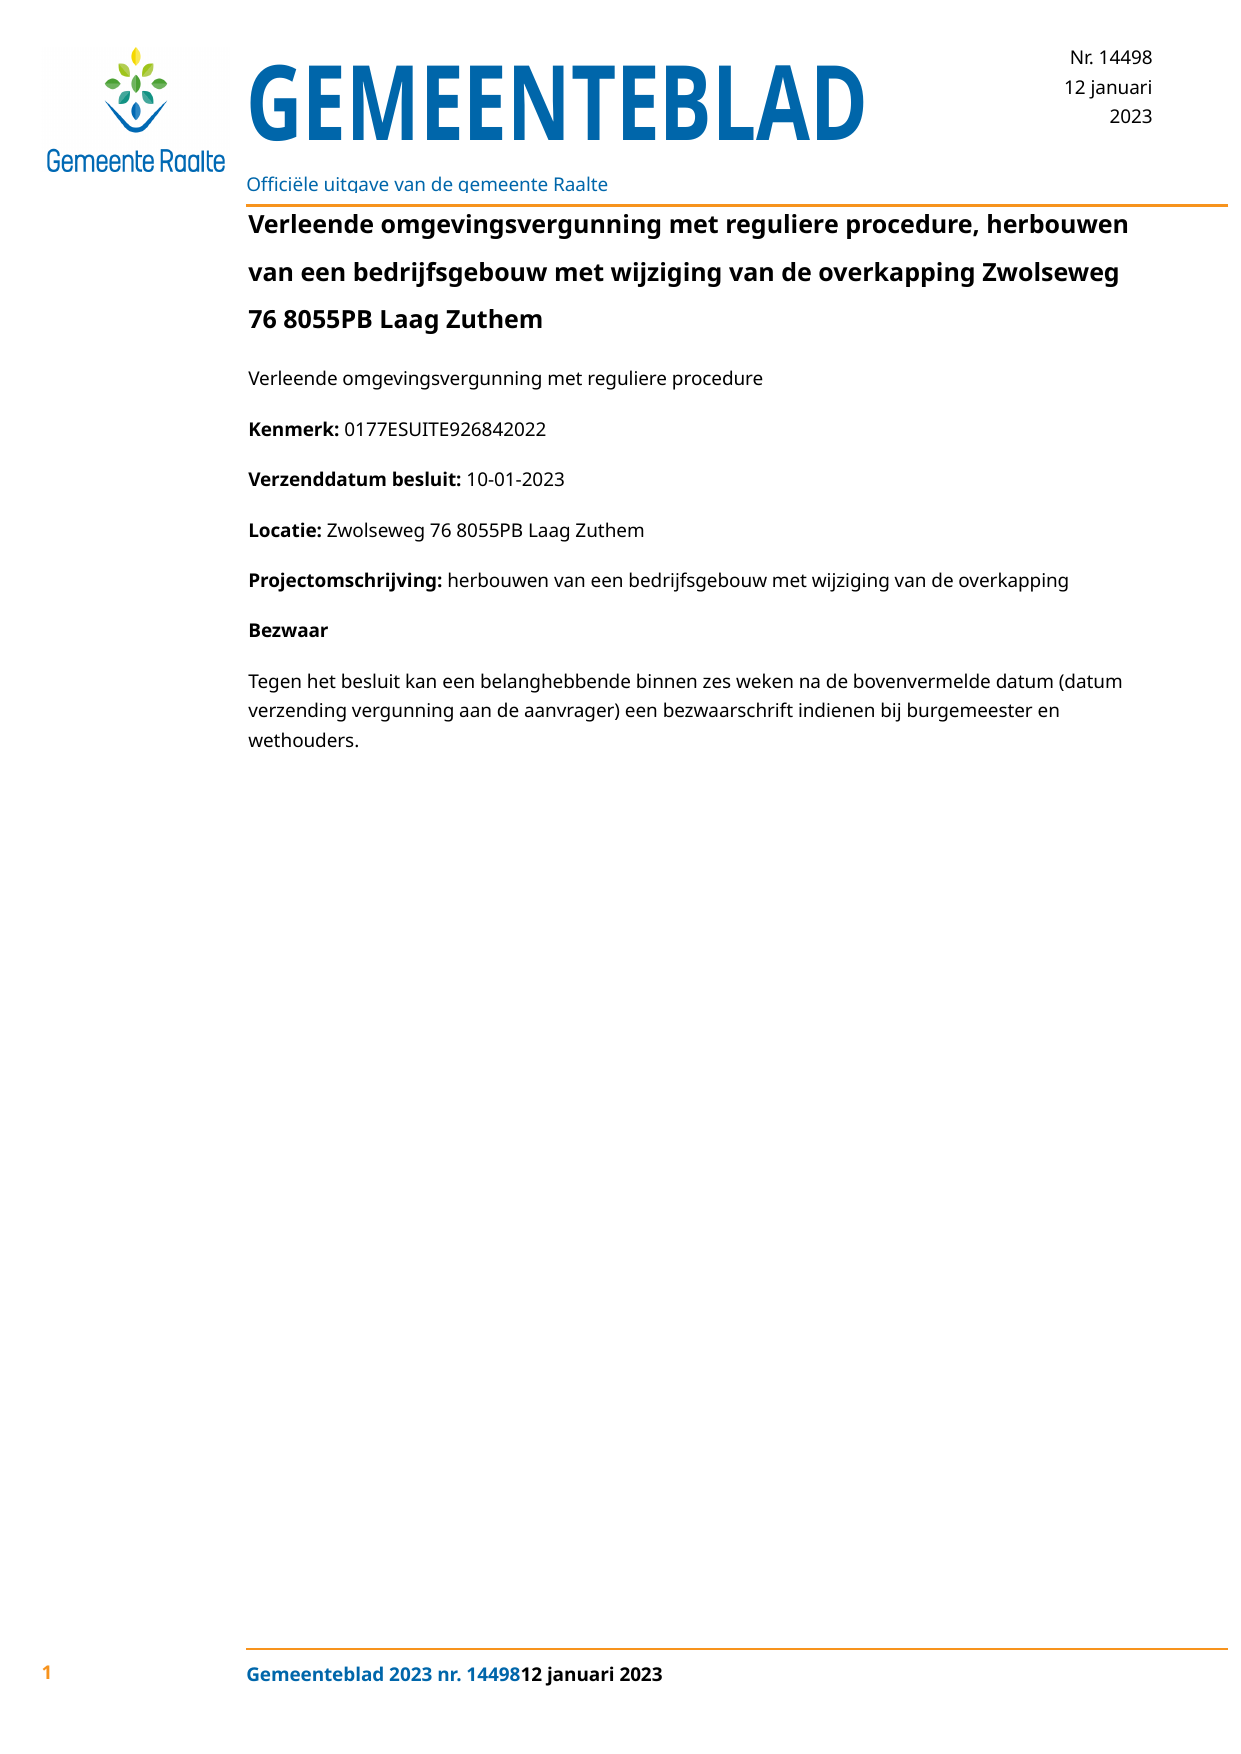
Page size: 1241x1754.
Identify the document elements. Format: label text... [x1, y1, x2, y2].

text Projectomschrijving: herbouwen van een bedrijfsgebouw met wijziging van de overkapping [248, 567, 1152, 593]
text Bezwaar [248, 618, 1152, 643]
text Kenmerk: 0177ESUITE926842022 [248, 416, 1152, 442]
text Locatie: Zwolseweg 76 8055PB Laag Zuthem [248, 517, 1152, 542]
picture [41, 47, 231, 172]
text Verleende omgevingsvergunning met reguliere procedure, herbouwen van een bedrijfsgebouw met wijziging van de overkapping Zwolseweg 76 8055PB Laag Zuthem [248, 207, 1152, 336]
text Tegen het besluit kan een belanghebbende binnen zes weken na de bovenvermelde datum (datum verzending vergunning aan de aanvrager) een bezwaarschrift indienen bij burgemeester en wethouders. [248, 668, 1152, 753]
text Verzenddatum besluit: 10-01-2023 [248, 466, 1152, 492]
text Verleende omgevingsvergunning met reguliere procedure [248, 366, 1152, 391]
